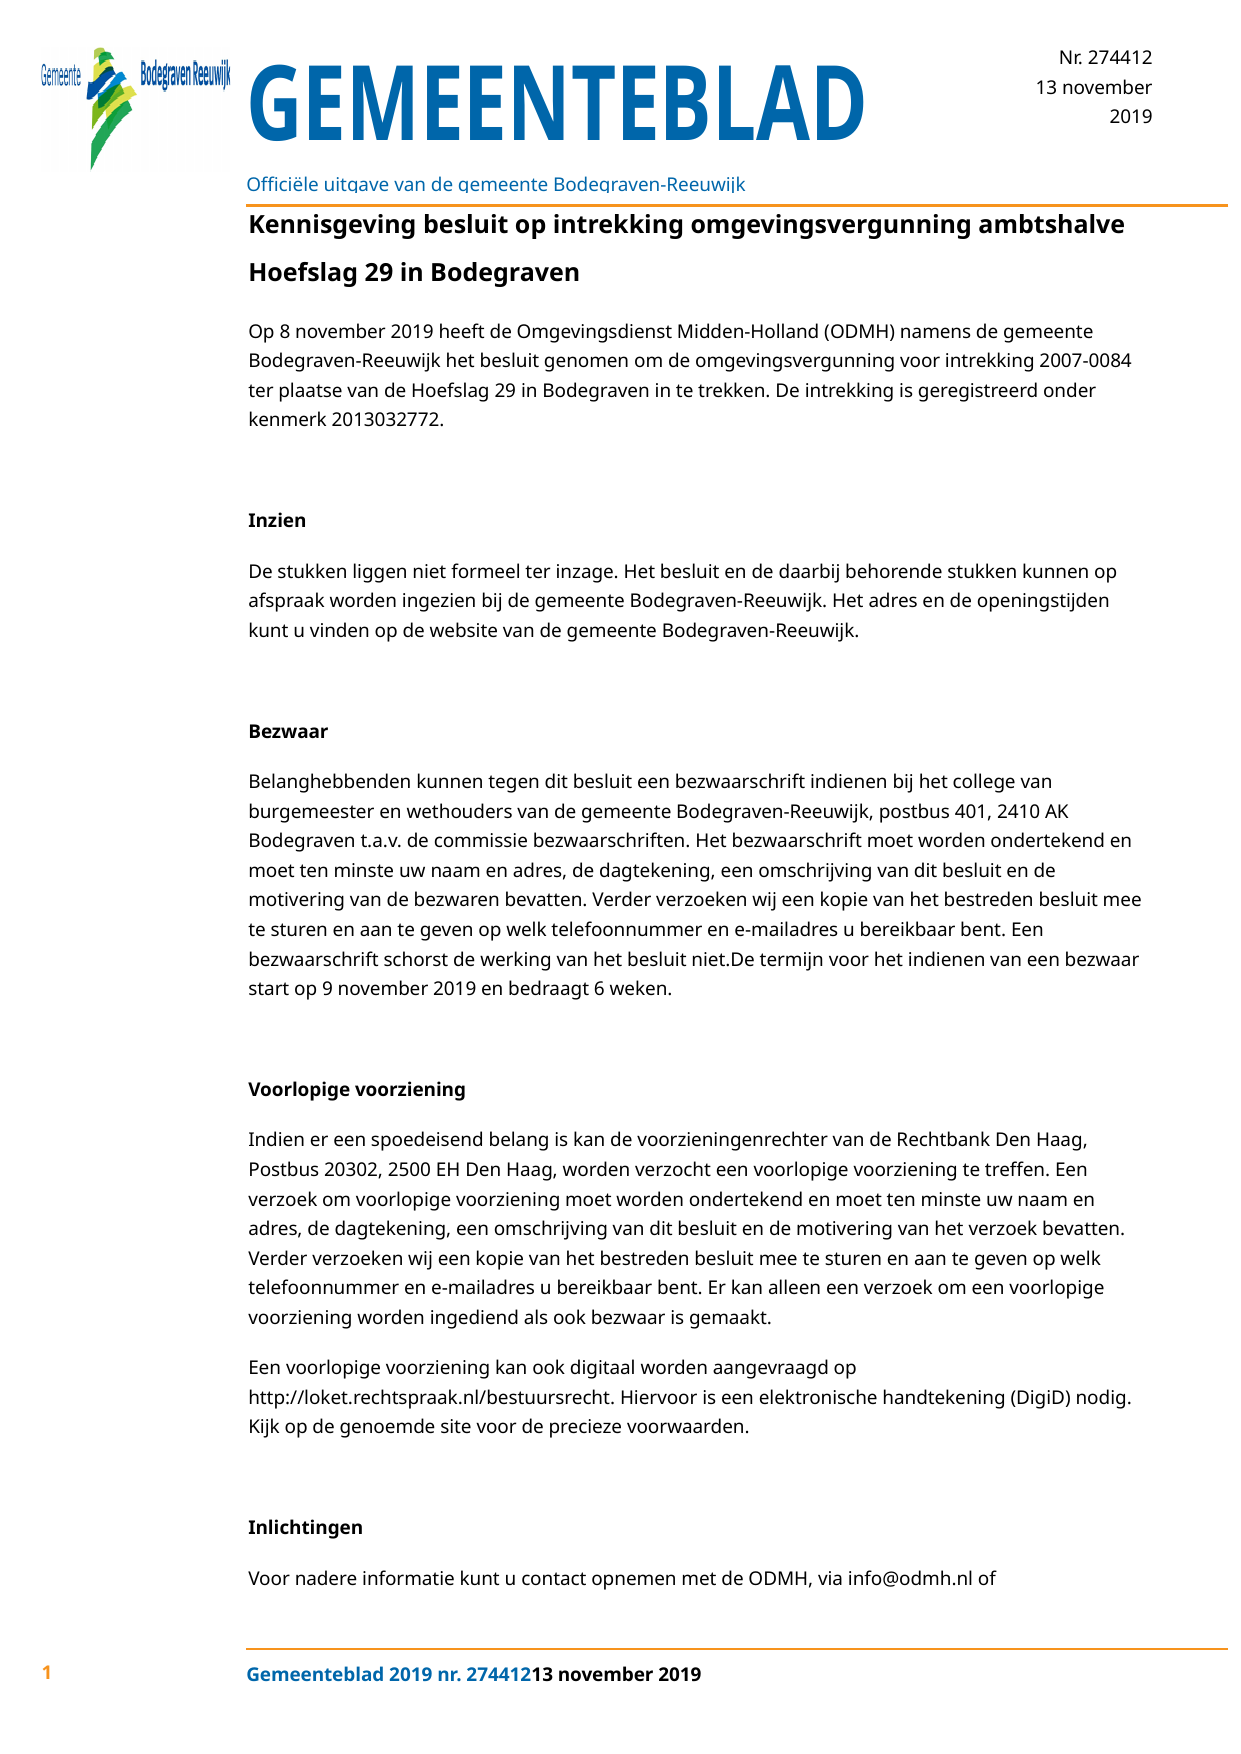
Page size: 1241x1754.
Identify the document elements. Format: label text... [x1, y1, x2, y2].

text Een voorlopige voorziening kan ook digitaal worden aangevraagd op http://loket.rechtspraak.nl/bestuursrecht. Hiervoor is een elektronische handtekening (DigiD) nodig. Kijk op de genoemde site voor de precieze voorwaarden. [248, 1354, 1152, 1439]
text Bezwaar [248, 718, 1152, 744]
text Op 8 november 2019 heeft de Omgevingsdienst Midden-Holland (ODMH) namens de gemeente Bodegraven-Reeuwijk het besluit genomen om de omgevingsvergunning voor intrekking 2007-0084 ter plaatse van de Hoefslag 29 in Bodegraven in te trekken. De intrekking is geregistreerd onder kenmerk 2013032772. [248, 318, 1152, 432]
text Kennisgeving besluit op intrekking omgevingsvergunning ambtshalve Hoefslag 29 in Bodegraven [248, 207, 1152, 288]
text Belanghebbenden kunnen tegen dit besluit een bezwaarschrift indienen bij het college van burgemeester en wethouders van de gemeente Bodegraven-Reeuwijk, postbus 401, 2410 AK Bodegraven t.a.v. de commissie bezwaarschriften. Het bezwaarschrift moet worden ondertekend en moet ten minste uw naam en adres, de dagtekening, een omschrijving van dit besluit en de motivering van de bezwaren bevatten. Verder verzoeken wij een kopie van het bestreden besluit mee te sturen en aan te geven op welk telefoonnummer en e-mailadres u bereikbaar bent. Een bezwaarschrift schorst de werking van het besluit niet.De termijn voor het indienen van een bezwaar start op 9 november 2019 en bedraagt 6 weken. [248, 768, 1152, 1001]
text Inzien [248, 507, 1152, 533]
picture [41, 47, 231, 172]
text Voor nadere informatie kunt u contact opnemen met de ODMH, via info@odmh.nl of [248, 1565, 1152, 1591]
text Inlichtingen [248, 1514, 1152, 1540]
text De stukken liggen niet formeel ter inzage. Het besluit en de daarbij behorende stukken kunnen op afspraak worden ingezien bij de gemeente Bodegraven-Reeuwijk. Het adres en de openingstijden kunt u vinden op de website van de gemeente Bodegraven-Reeuwijk. [248, 558, 1152, 643]
text Indien er een spoedeisend belang is kan de voorzieningenrechter van de Rechtbank Den Haag, Postbus 20302, 2500 EH Den Haag, worden verzocht een voorlopige voorziening te treffen. Een verzoek om voorlopige voorziening moet worden ondertekend en moet ten minste uw naam en adres, de dagtekening, een omschrijving van dit besluit en de motivering van het verzoek bevatten. Verder verzoeken wij een kopie van het bestreden besluit mee te sturen en aan te geven op welk telefoonnummer en e-mailadres u bereikbaar bent. Er kan alleen een verzoek om een voorlopige voorziening worden ingediend als ook bezwaar is gemaakt. [248, 1127, 1152, 1330]
text Voorlopige voorziening [248, 1076, 1152, 1102]
